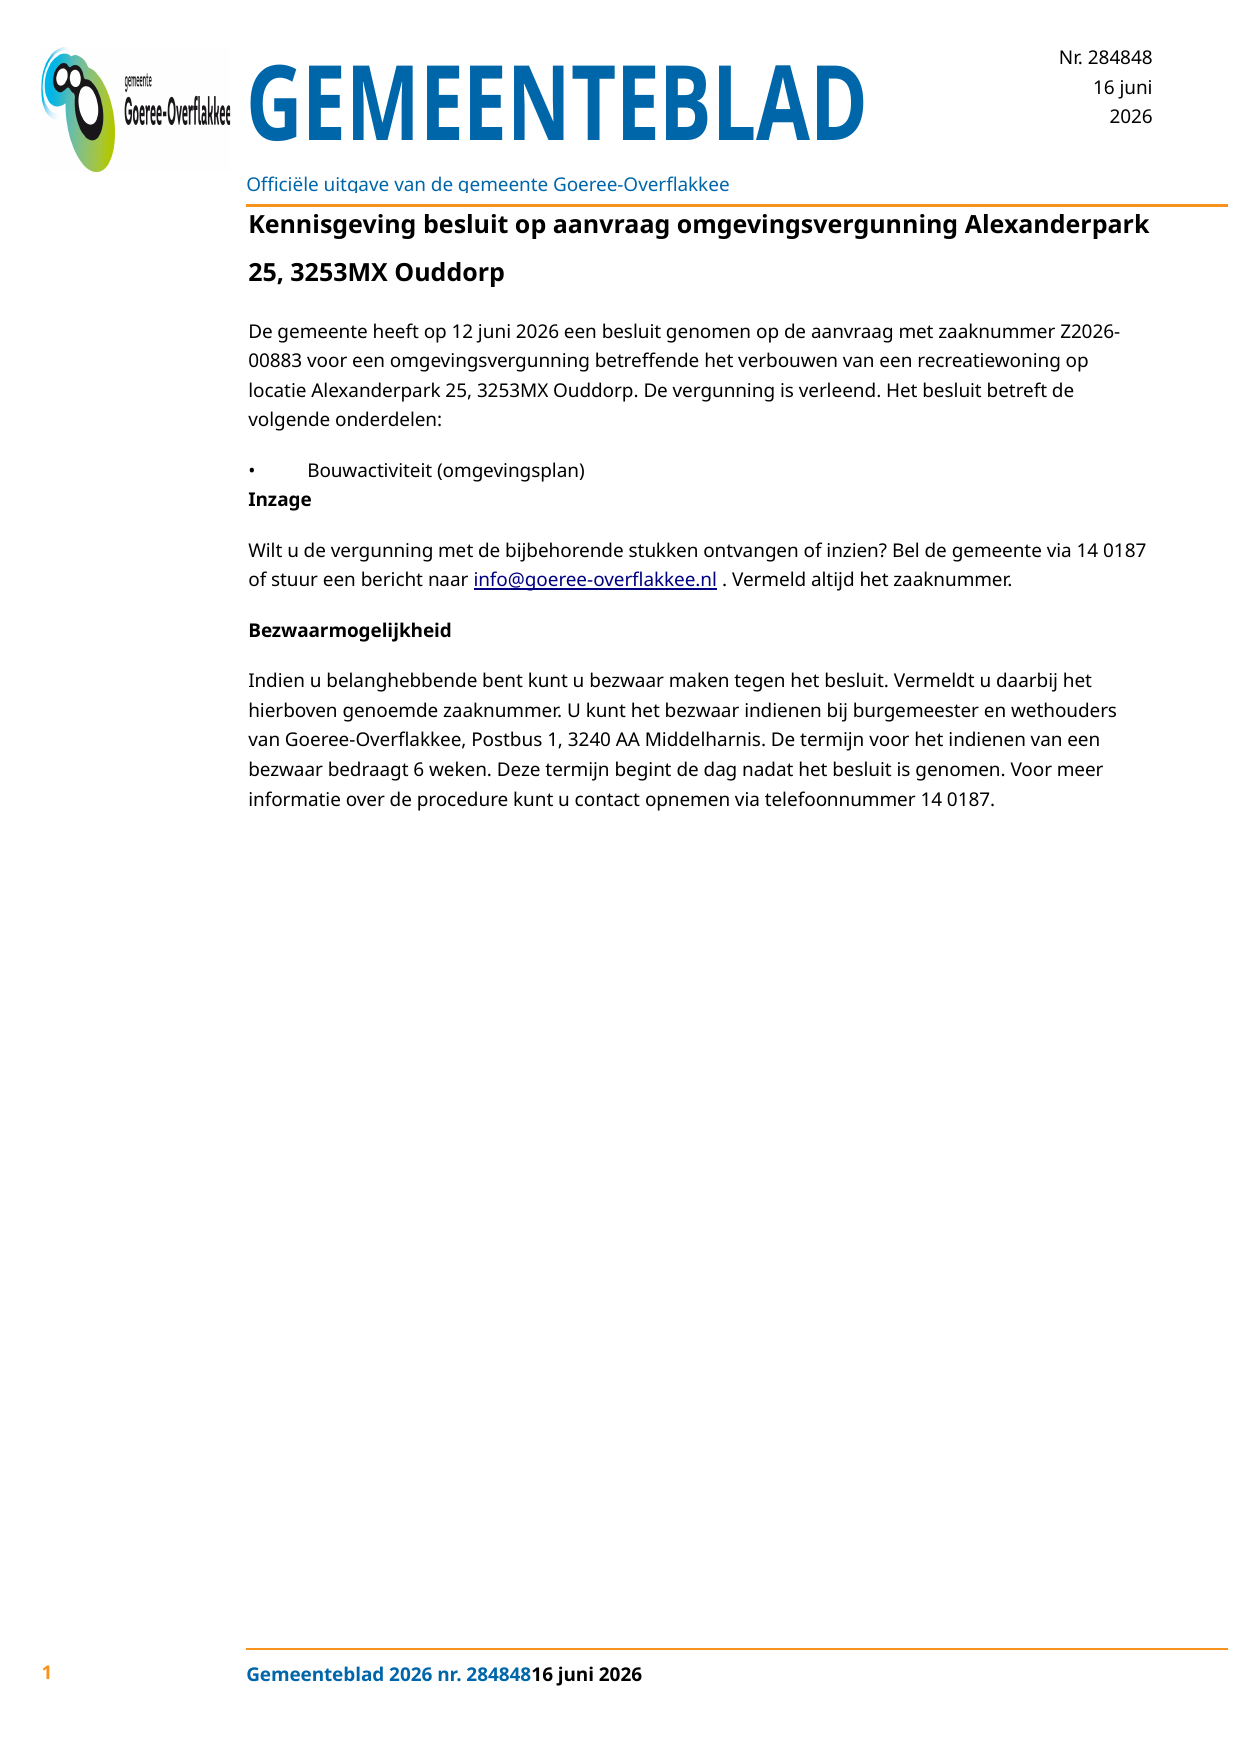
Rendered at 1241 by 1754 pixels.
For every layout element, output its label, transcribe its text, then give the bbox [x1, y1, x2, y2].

picture [41, 47, 231, 172]
text Kennisgeving besluit op aanvraag omgevingsvergunning Alexanderpark 25, 3253MX Ouddorp [248, 207, 1152, 288]
text Bezwaarmogelijkheid [248, 617, 1152, 643]
text De gemeente heeft op 12 juni 2026 een besluit genomen op de aanvraag met zaaknummer Z2026-00883 voor een omgevingsvergunning betreffende het verbouwen van een recreatiewoning op locatie Alexanderpark 25, 3253MX Ouddorp. De vergunning is verleend. Het besluit betreft de volgende onderdelen: [248, 318, 1152, 432]
list Bouwactiviteit (omgevingsplan) [248, 457, 1152, 483]
text Wilt u de vergunning met de bijbehorende stukken ontvangen of inzien? Bel de gemeente via 14 0187 of stuur een bericht naar info@goeree-overflakkee.nl . Vermeld altijd het zaaknummer. [248, 537, 1152, 592]
text Inzage [248, 487, 1152, 512]
text Indien u belanghebbende bent kunt u bezwaar maken tegen het besluit. Vermeldt u daarbij het hierboven genoemde zaaknummer. U kunt het bezwaar indienen bij burgemeester en wethouders van Goeree-Overflakkee, Postbus 1, 3240 AA Middelharnis. De termijn voor het indienen van een bezwaar bedraagt 6 weken. Deze termijn begint de dag nadat het besluit is genomen. Voor meer informatie over de procedure kunt u contact opnemen via telefoonnummer 14 0187. [248, 667, 1152, 812]
